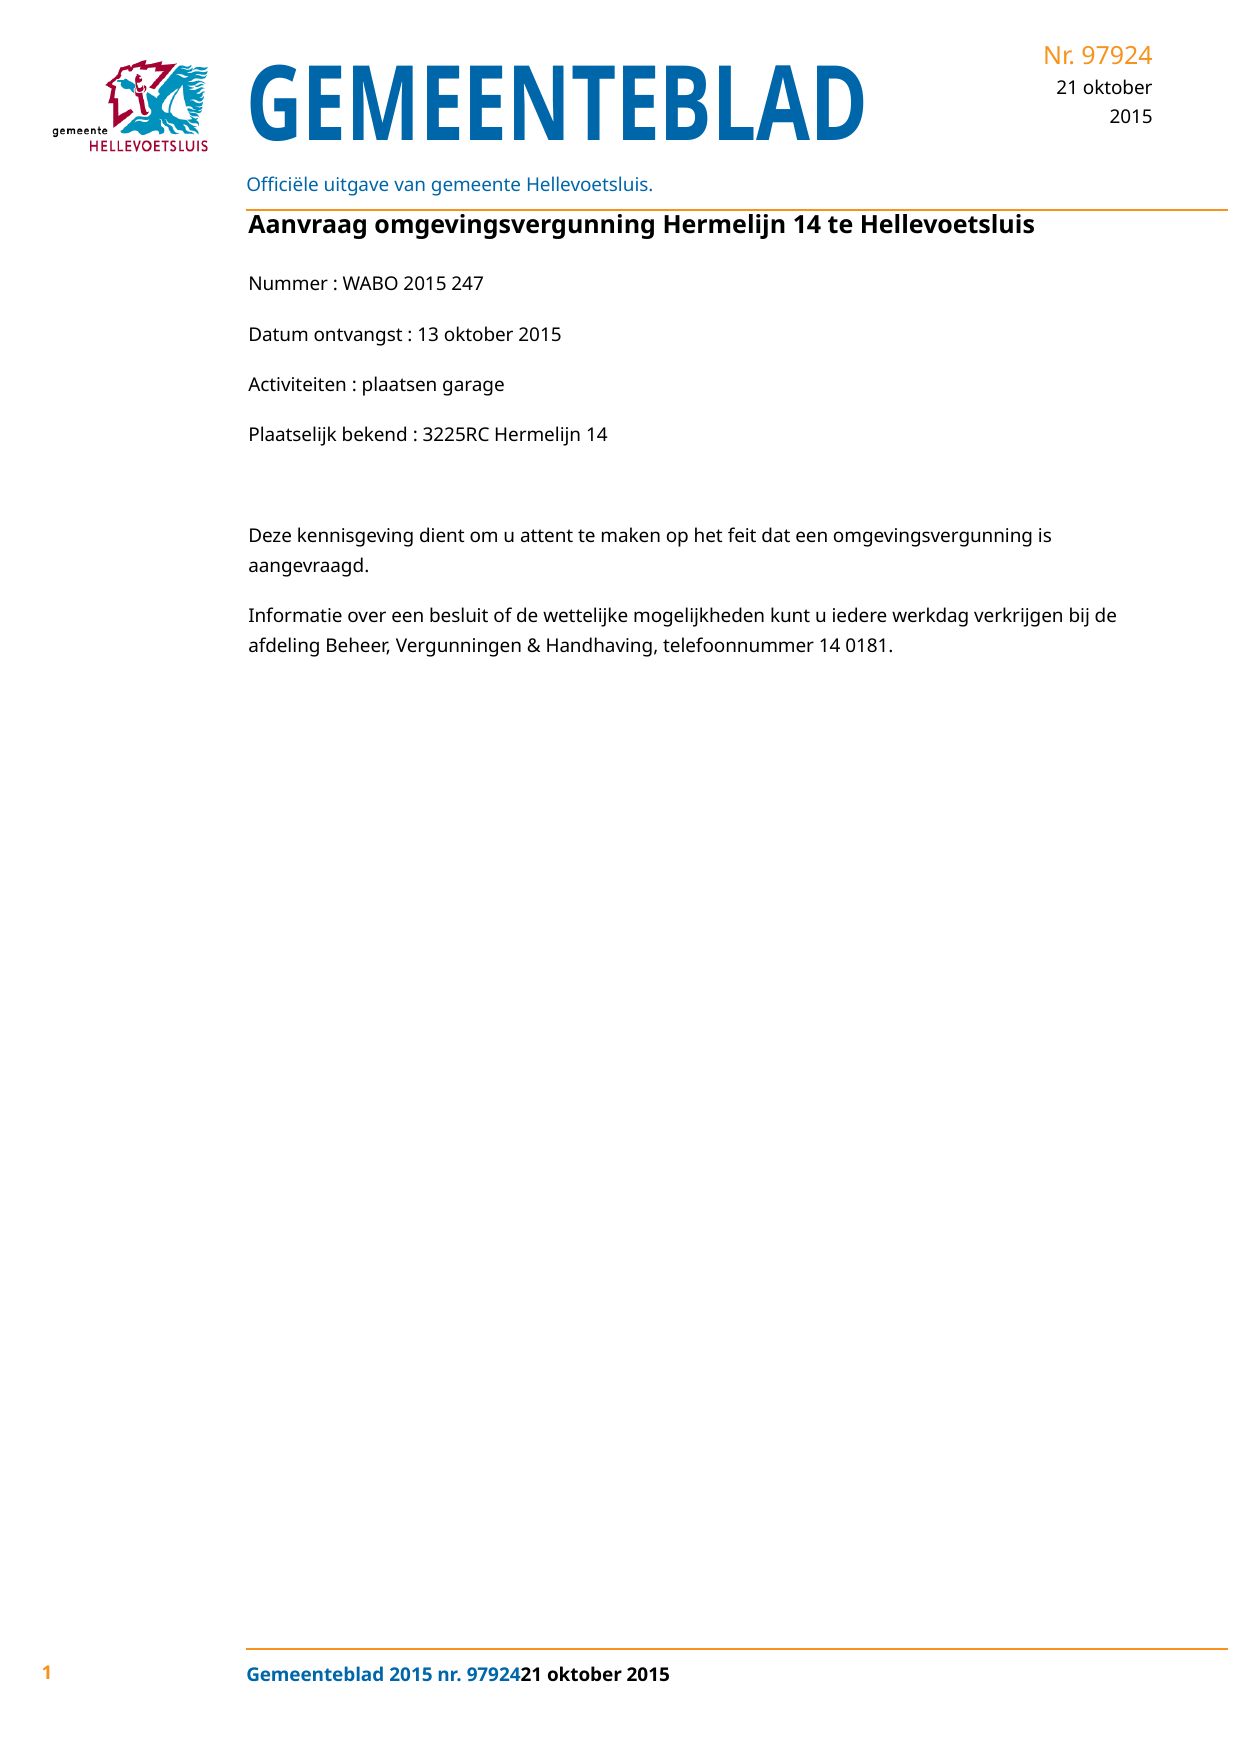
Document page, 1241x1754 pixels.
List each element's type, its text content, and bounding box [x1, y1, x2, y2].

text Deze kennisgeving dient om u attent te maken op het feit dat een omgevingsvergunning is aangevraagd. [248, 522, 1152, 578]
text Datum ontvangst : 13 oktober 2015 [248, 321, 1152, 346]
picture [41, 47, 231, 172]
text Plaatselijk bekend : 3225RC Hermelijn 14 [248, 422, 1152, 447]
text Nummer : WABO 2015 247 [248, 270, 1152, 296]
text Informatie over een besluit of de wettelijke mogelijkheden kunt u iedere werkdag verkrijgen bij de afdeling Beheer, Vergunningen & Handhaving, telefoonnummer 14 0181. [248, 602, 1152, 658]
text Activiteiten : plaatsen garage [248, 371, 1152, 397]
text Aanvraag omgevingsvergunning Hermelijn 14 te Hellevoetsluis [248, 211, 1152, 241]
